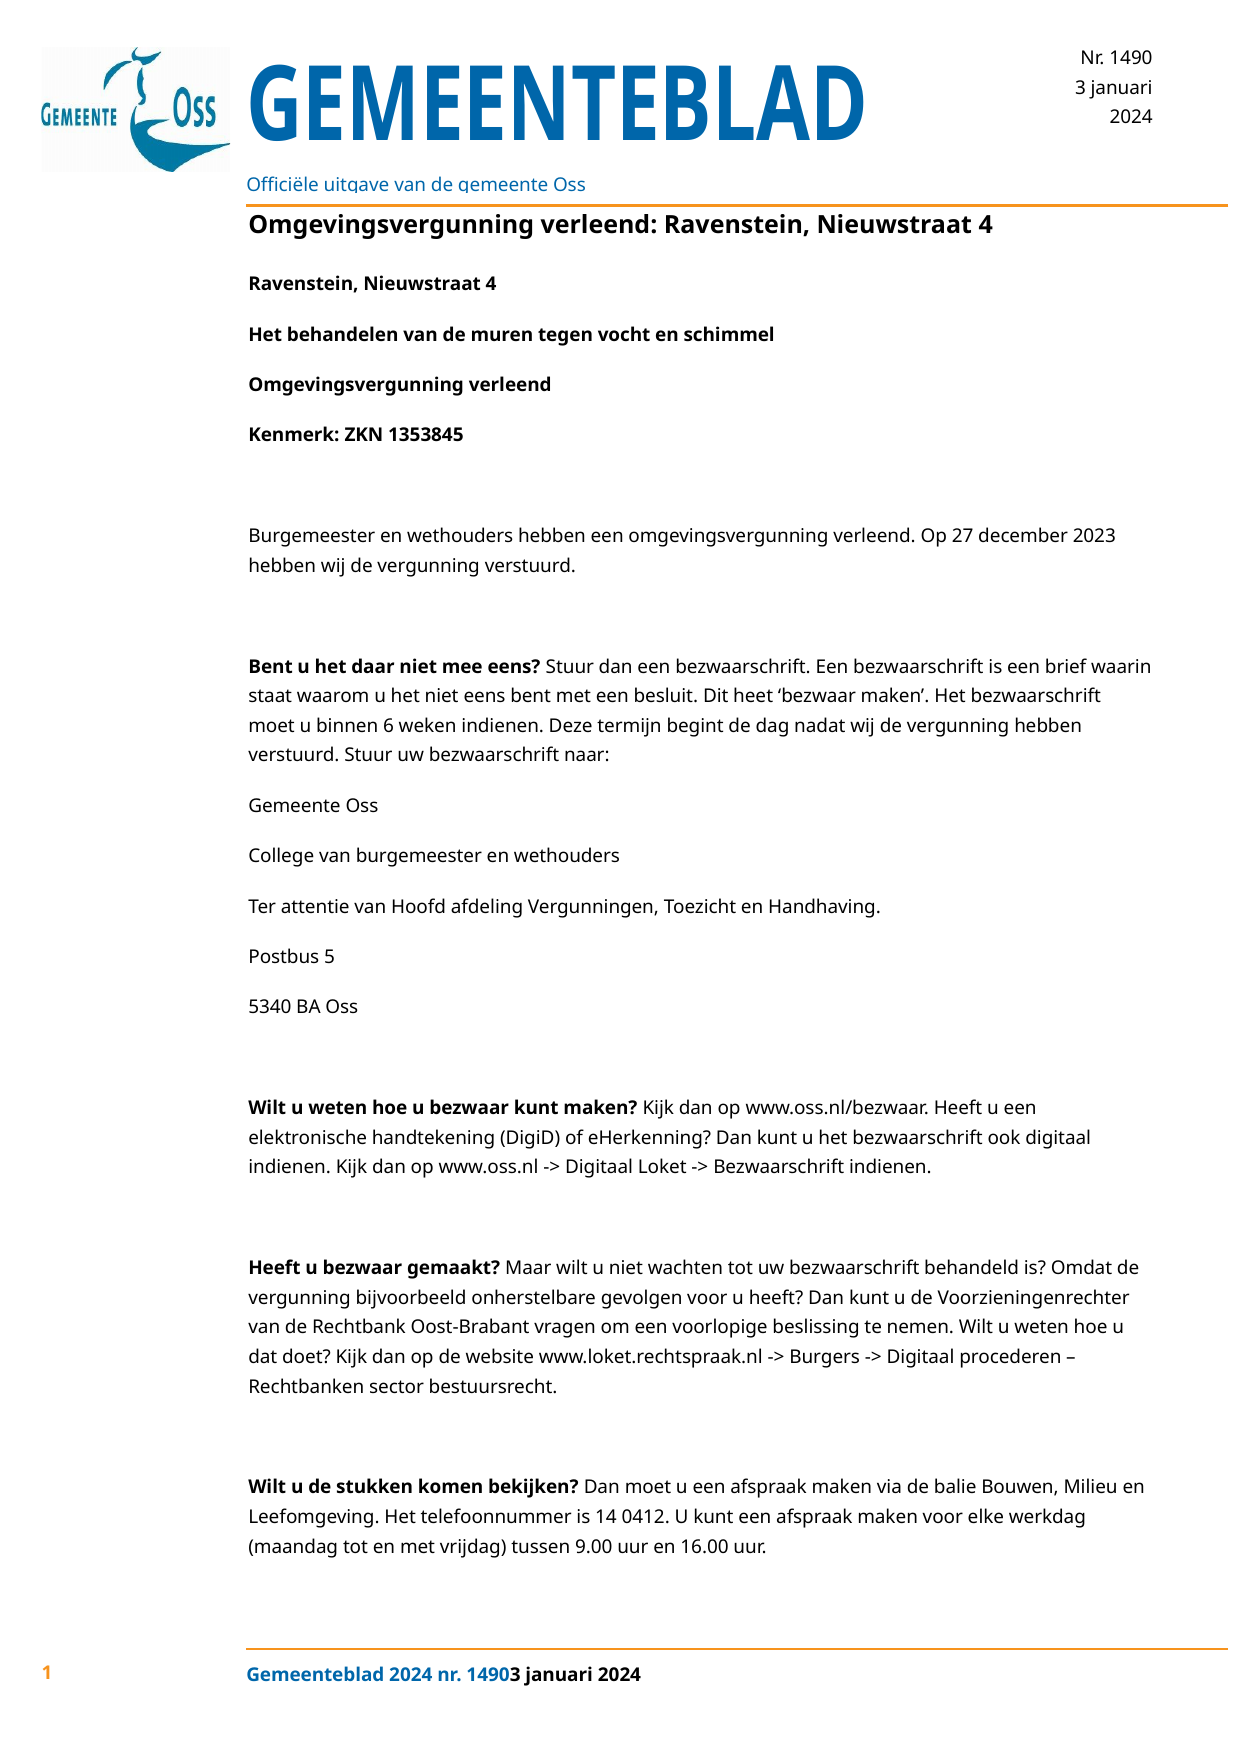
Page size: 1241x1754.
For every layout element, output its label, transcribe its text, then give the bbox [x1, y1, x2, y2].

text Ravenstein, Nieuwstraat 4 [248, 270, 1152, 296]
text Wilt u weten hoe u bezwaar kunt maken? Kijk dan op www.oss.nl/bezwaar. Heeft u een elektronische handtekening (DigiD) of eHerkenning? Dan kunt u het bezwaarschrift ook digitaal indienen. Kijk dan op www.oss.nl -> Digitaal Loket -> Bezwaarschrift indienen. [248, 1094, 1152, 1179]
text Kenmerk: ZKN 1353845 [248, 422, 1152, 447]
text Bent u het daar niet mee eens? Stuur dan een bezwaarschrift. Een bezwaarschrift is een brief waarin staat waarom u het niet eens bent met een besluit. Dit heet ‘bezwaar maken’. Het bezwaarschrift moet u binnen 6 weken indienen. Deze termijn begint de dag nadat wij de vergunning hebben verstuurd. Stuur uw bezwaarschrift naar: [248, 653, 1152, 767]
text College van burgemeester en wethouders [248, 842, 1152, 868]
text Gemeente Oss [248, 792, 1152, 818]
text Heeft u bezwaar gemaakt? Maar wilt u niet wachten tot uw bezwaarschrift behandeld is? Omdat de vergunning bijvoorbeeld onherstelbare gevolgen voor u heeft? Dan kunt u de Voorzieningenrechter van de Rechtbank Oost-Brabant vragen om een voorlopige beslissing te nemen. Wilt u weten hoe u dat doet? Kijk dan op de website www.loket.rechtspraak.nl -> Burgers -> Digitaal procederen – Rechtbanken sector bestuursrecht. [248, 1254, 1152, 1398]
text Omgevingsvergunning verleend: Ravenstein, Nieuwstraat 4 [248, 207, 1152, 241]
text Het behandelen van de muren tegen vocht en schimmel [248, 321, 1152, 346]
picture [41, 47, 231, 172]
text 5340 BA Oss [248, 994, 1152, 1019]
text Ter attentie van Hoofd afdeling Vergunningen, Toezicht en Handhaving. [248, 893, 1152, 918]
text Postbus 5 [248, 943, 1152, 969]
text Burgemeester en wethouders hebben een omgevingsvergunning verleend. Op 27 december 2023 hebben wij de vergunning verstuurd. [248, 522, 1152, 578]
text Wilt u de stukken komen bekijken? Dan moet u een afspraak maken via de balie Bouwen, Milieu en Leefomgeving. Het telefoonnummer is 14 0412. U kunt een afspraak maken voor elke werkdag (maandag tot en met vrijdag) tussen 9.00 uur en 16.00 uur. [248, 1474, 1152, 1558]
text Omgevingsvergunning verleend [248, 371, 1152, 397]
